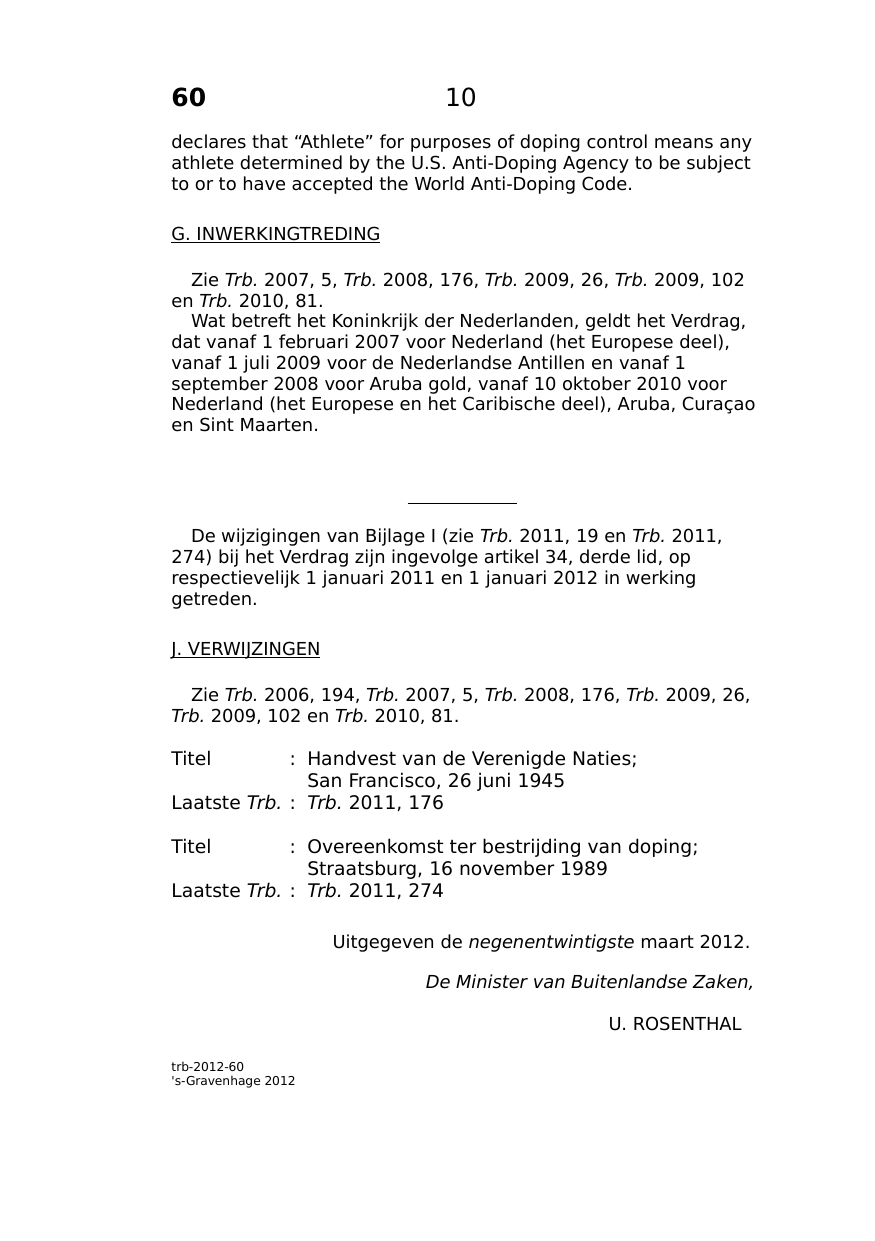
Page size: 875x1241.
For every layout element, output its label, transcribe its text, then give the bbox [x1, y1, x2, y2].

table_cell Overeenkomst ter bestrijding van doping; Straatsburg, 16 november 1989 [307, 836, 756, 879]
table_header Handvest van de Verenigde Naties; San Francisco, 26 juni 1945 [307, 748, 756, 792]
text Uitgegeven de negenentwintigste maart 2012. [171, 931, 756, 952]
table_cell : [289, 836, 307, 879]
table_cell Laatste Trb. [171, 792, 289, 814]
text declares that “Athlete” for purposes of doping control means any athlete determined by the U.S. Anti-Doping Agency to be subject to or to have accepted the World Anti-Doping Code. [171, 132, 756, 194]
text Wat betreft het Koninkrijk der Nederlanden, geldt het Verdrag, dat vanaf 1 februari 2007 voor Nederland (het Europese deel), vanaf 1 juli 2009 voor de Nederlandse Antillen en vanaf 1 september 2008 voor Aruba gold, vanaf 10 oktober 2010 voor Nederland (het Europese en het Caribische deel), Aruba, Curaçao en Sint Maarten. [171, 311, 756, 436]
text De Minister van Buitenlandse Zaken, U. ROSENTHAL [171, 972, 756, 1034]
table_cell : [289, 792, 307, 814]
table_header : [289, 748, 307, 792]
table_cell : [289, 880, 307, 901]
table_cell Laatste Trb. [171, 880, 289, 901]
text trb-2012-60 [171, 1060, 405, 1074]
table_cell [171, 814, 289, 836]
table_cell [289, 814, 307, 836]
text 's-Gravenhage 2012 [171, 1074, 405, 1088]
subtitle J. VERWIJZINGEN [171, 639, 756, 660]
table_cell Titel [171, 836, 289, 879]
subtitle G. INWERKINGTREDING [171, 224, 756, 245]
text Zie Trb. 2007, 5, Trb. 2008, 176, Trb. 2009, 26, Trb. 2009, 102 en Trb. 2010, 81. [171, 270, 756, 311]
text De wijzigingen van Bijlage I (zie Trb. 2011, 19 en Trb. 2011, 274) bij het Verdrag zijn ingevolge artikel 34, derde lid, op respectievelijk 1 januari 2011 en 1 januari 2012 in werking getreden. [171, 526, 756, 609]
table_cell [307, 814, 756, 836]
table_cell Trb. 2011, 176 [307, 792, 756, 814]
table_cell Trb. 2011, 274 [307, 880, 756, 901]
table_header Titel [171, 748, 289, 792]
text Zie Trb. 2006, 194, Trb. 2007, 5, Trb. 2008, 176, Trb. 2009, 26, Trb. 2009, 102 en Trb. 2010, 81. [171, 685, 756, 726]
